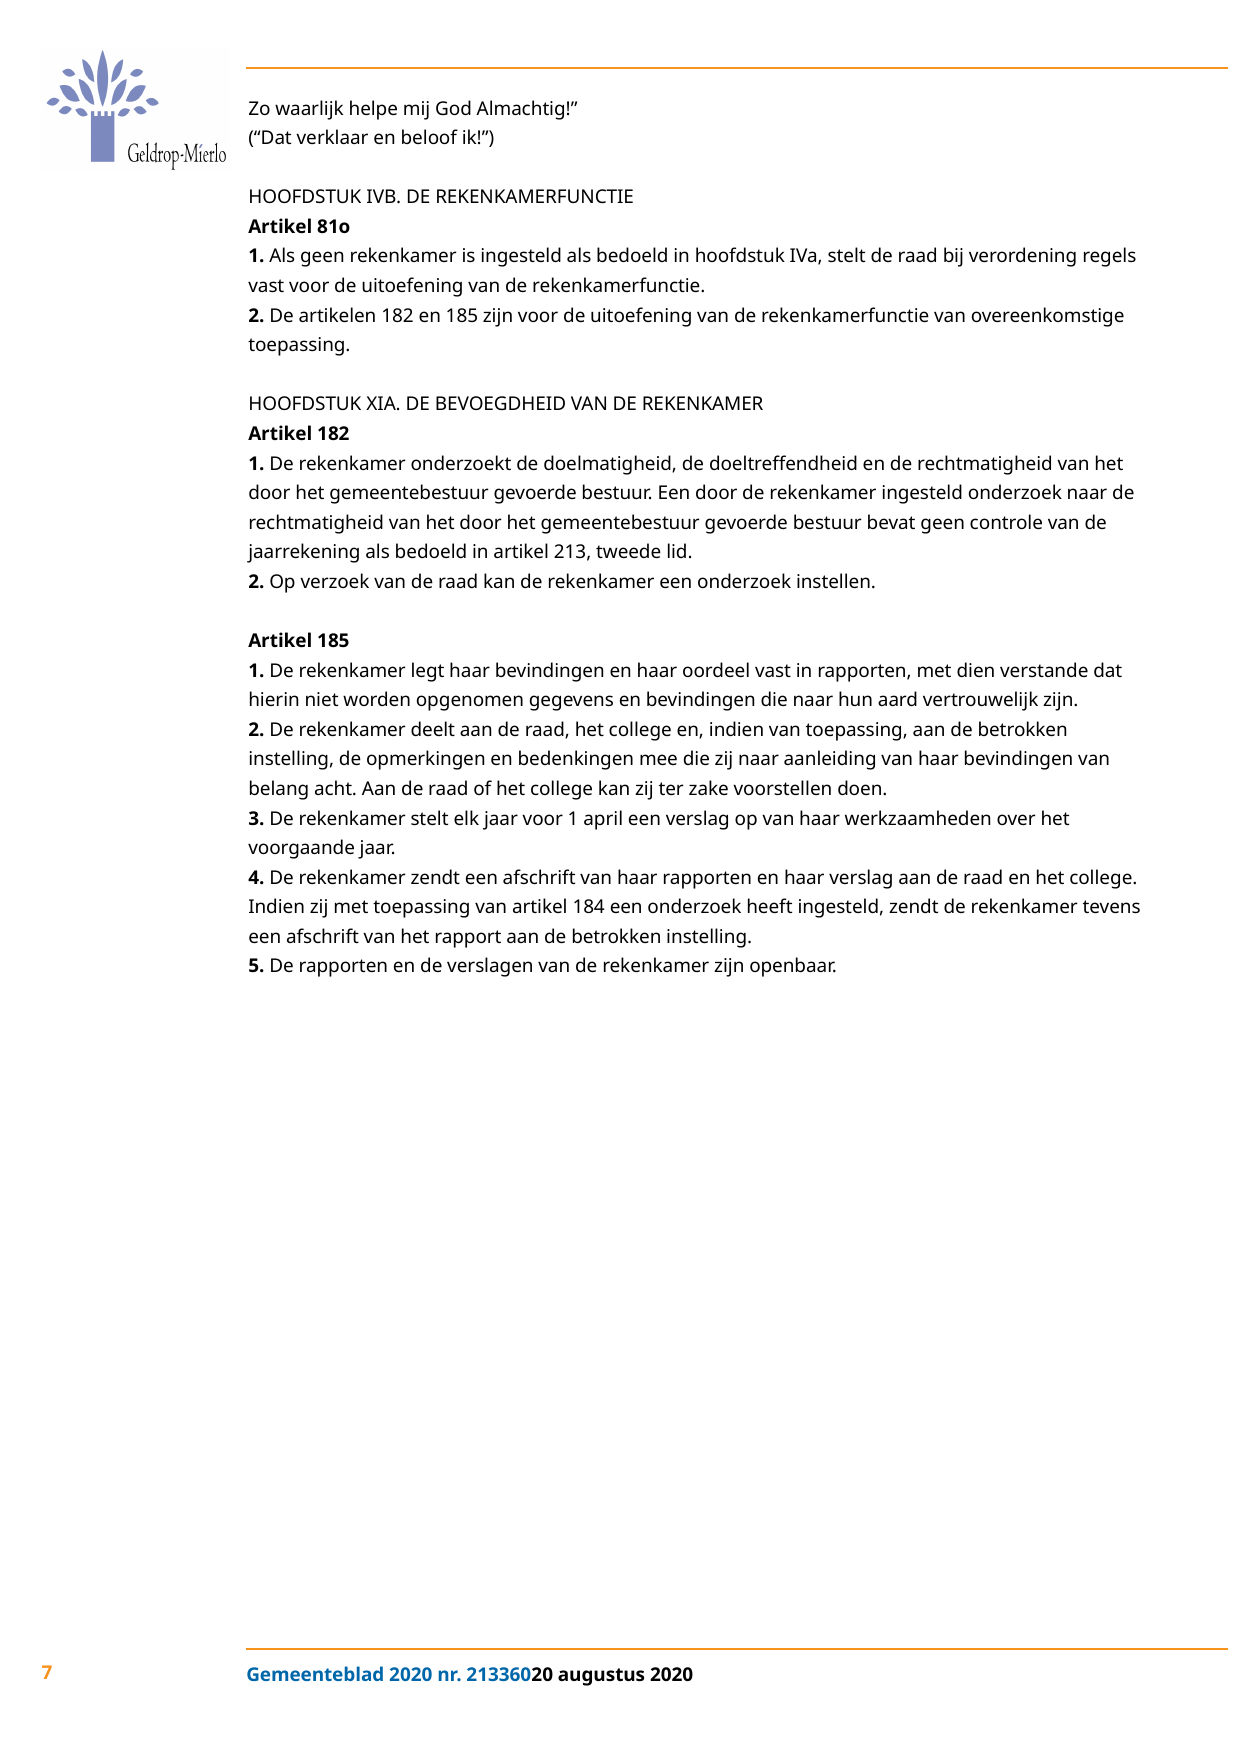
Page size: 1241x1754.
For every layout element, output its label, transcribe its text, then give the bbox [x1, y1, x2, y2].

text 3. De rekenkamer stelt elk jaar voor 1 april een verslag op van haar werkzaamheden over het voorgaande jaar. [248, 805, 1152, 860]
text 2. Op verzoek van de raad kan de rekenkamer een onderzoek instellen. [248, 568, 1152, 594]
picture [41, 47, 231, 172]
text HOOFDSTUK XIA. DE BEVOEGDHEID VAN DE REKENKAMER [248, 391, 1152, 416]
text 4. De rekenkamer zendt een afschrift van haar rapporten en haar verslag aan de raad en het college. Indien zij met toepassing van artikel 184 een onderzoek heeft ingesteld, zendt de rekenkamer tevens een afschrift van het rapport aan de betrokken instelling. [248, 864, 1152, 949]
text HOOFDSTUK IVB. DE REKENKAMERFUNCTIE [248, 183, 1152, 209]
text (“Dat verklaar en beloof ik!”) [248, 124, 1152, 150]
text 2. De rekenkamer deelt aan de raad, het college en, indien van toepassing, aan de betrokken instelling, de opmerkingen en bedenkingen mee die zij naar aanleiding van haar bevindingen van belang acht. Aan de raad of het college kan zij ter zake voorstellen doen. [248, 716, 1152, 801]
text 1. De rekenkamer onderzoekt de doelmatigheid, de doeltreffendheid en de rechtmatigheid van het door het gemeentebestuur gevoerde bestuur. Een door de rekenkamer ingesteld onderzoek naar de rechtmatigheid van het door het gemeentebestuur gevoerde bestuur bevat geen controle van de jaarrekening als bedoeld in artikel 213, tweede lid. [248, 450, 1152, 564]
text 2. De artikelen 182 en 185 zijn voor de uitoefening van de rekenkamerfunctie van overeenkomstige toepassing. [248, 302, 1152, 357]
text 5. De rapporten en de verslagen van de rekenkamer zijn openbaar. [248, 953, 1152, 978]
text Artikel 81o [248, 213, 1152, 239]
text 1. Als geen rekenkamer is ingesteld als bedoeld in hoofdstuk IVa, stelt de raad bij verordening regels vast voor de uitoefening van de rekenkamerfunctie. [248, 243, 1152, 298]
text Artikel 182 [248, 420, 1152, 446]
text Zo waarlijk helpe mij God Almachtig!” [248, 95, 1152, 121]
text 1. De rekenkamer legt haar bevindingen en haar oordeel vast in rapporten, met dien verstande dat hierin niet worden opgenomen gegevens en bevindingen die naar hun aard vertrouwelijk zijn. [248, 657, 1152, 712]
text Artikel 185 [248, 627, 1152, 653]
